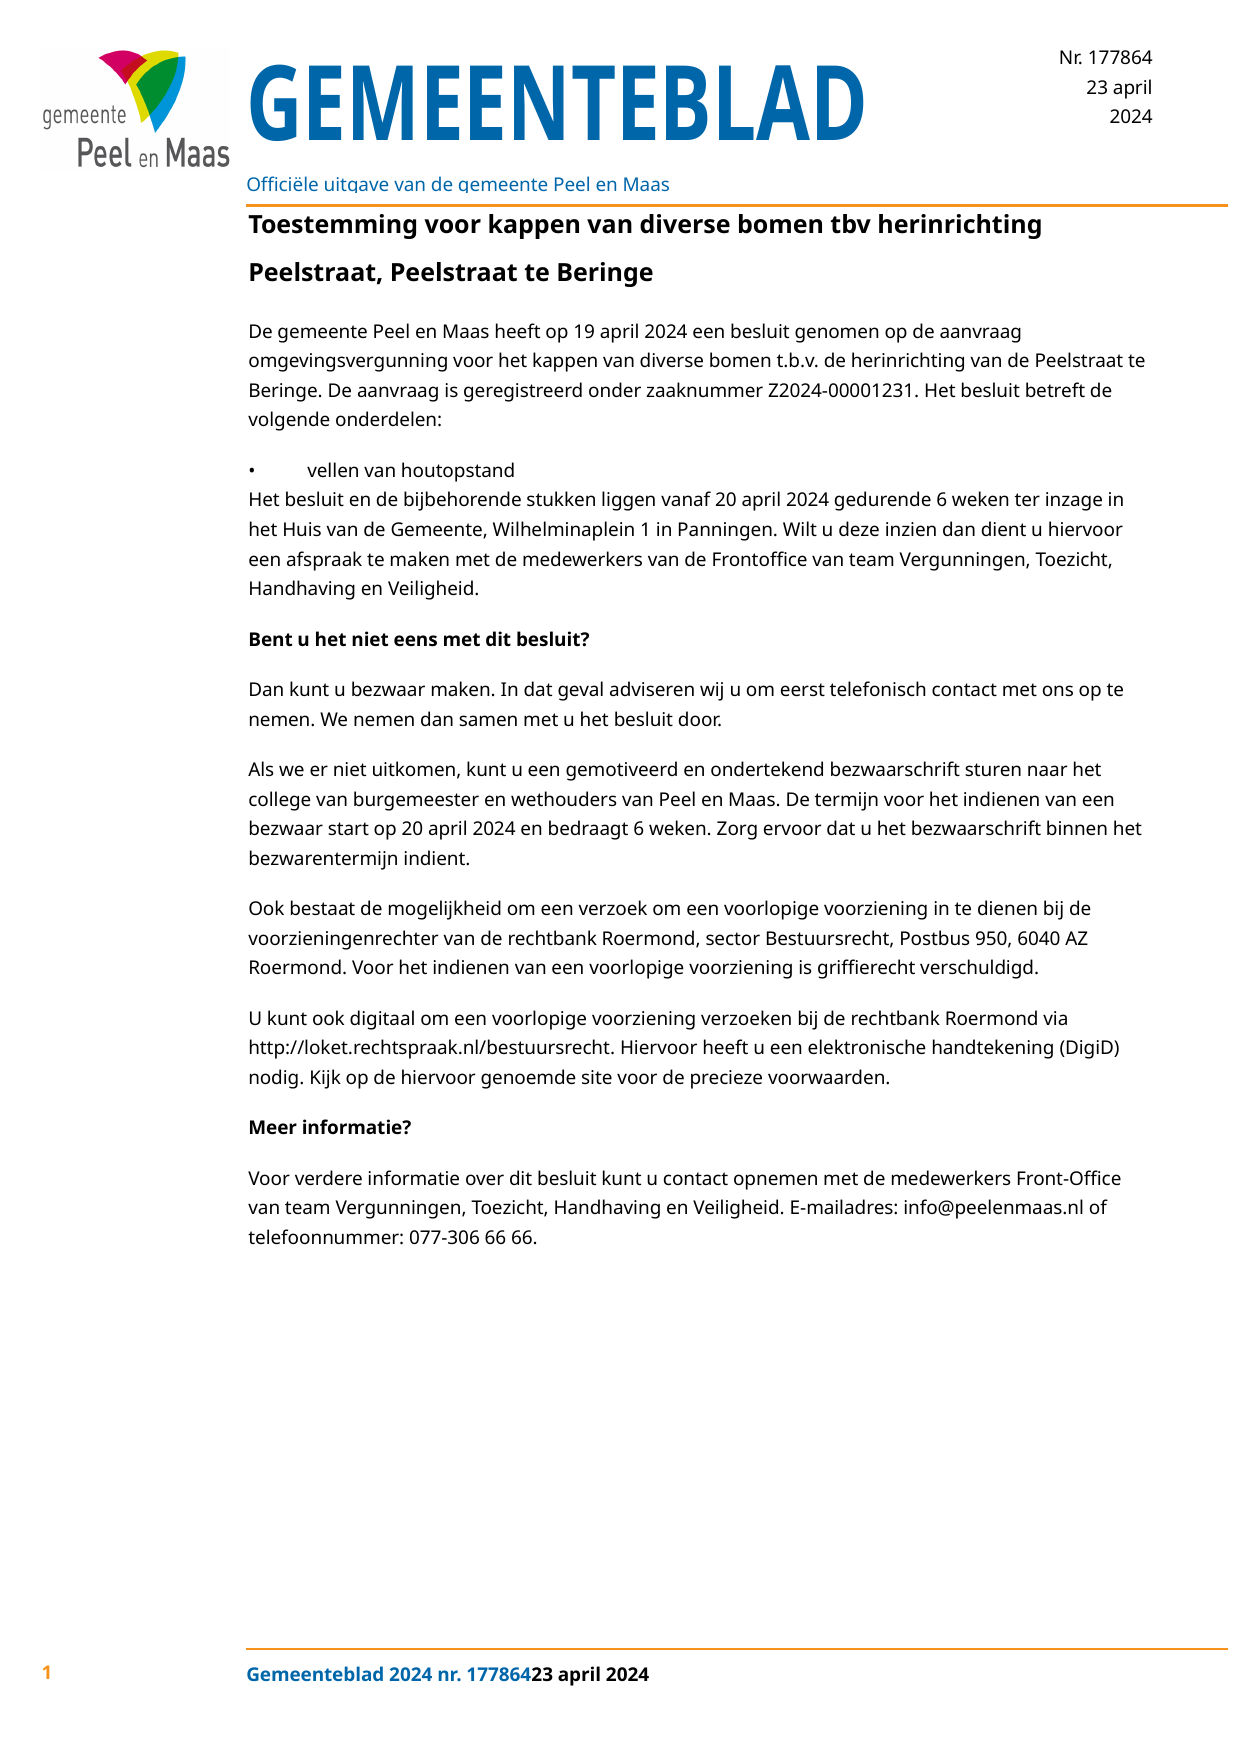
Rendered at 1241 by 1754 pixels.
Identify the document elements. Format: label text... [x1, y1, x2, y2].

picture [41, 47, 231, 172]
text Meer informatie? [248, 1114, 1152, 1140]
text Dan kunt u bezwaar maken. In dat geval adviseren wij u om eerst telefonisch contact met ons op te nemen. We nemen dan samen met u het besluit door. [248, 676, 1152, 732]
text Het besluit en de bijbehorende stukken liggen vanaf 20 april 2024 gedurende 6 weken ter inzage in het Huis van de Gemeente, Wilhelminaplein 1 in Panningen. Wilt u deze inzien dan dient u hiervoor een afspraak te maken met de medewerkers van de Frontoffice van team Vergunningen, Toezicht, Handhaving en Veiligheid. [248, 487, 1152, 601]
text Als we er niet uitkomen, kunt u een gemotiveerd en ondertekend bezwaarschrift sturen naar het college van burgemeester en wethouders van Peel en Maas. De termijn voor het indienen van een bezwaar start op 20 april 2024 en bedraagt 6 weken. Zorg ervoor dat u het bezwaarschrift binnen het bezwarentermijn indient. [248, 756, 1152, 871]
text Voor verdere informatie over dit besluit kunt u contact opnemen met de medewerkers Front-Office van team Vergunningen, Toezicht, Handhaving en Veiligheid. E-mailadres: info@peelenmaas.nl of telefoonnummer: 077-306 66 66. [248, 1165, 1152, 1250]
text Toestemming voor kappen van diverse bomen tbv herinrichting Peelstraat, Peelstraat te Beringe [248, 207, 1152, 288]
text Ook bestaat de mogelijkheid om een verzoek om een voorlopige voorziening in te dienen bij de voorzieningenrechter van de rechtbank Roermond, sector Bestuursrecht, Postbus 950, 6040 AZ Roermond. Voor het indienen van een voorlopige voorziening is griffierecht verschuldigd. [248, 895, 1152, 980]
list vellen van houtopstand [248, 457, 1152, 483]
text U kunt ook digitaal om een voorlopige voorziening verzoeken bij de rechtbank Roermond via http://loket.rechtspraak.nl/bestuursrecht. Hiervoor heeft u een elektronische handtekening (DigiD) nodig. Kijk op de hiervoor genoemde site voor de precieze voorwaarden. [248, 1005, 1152, 1090]
text De gemeente Peel en Maas heeft op 19 april 2024 een besluit genomen op de aanvraag omgevingsvergunning voor het kappen van diverse bomen t.b.v. de herinrichting van de Peelstraat te Beringe. De aanvraag is geregistreerd onder zaaknummer Z2024-00001231. Het besluit betreft de volgende onderdelen: [248, 318, 1152, 432]
text Bent u het niet eens met dit besluit? [248, 626, 1152, 652]
